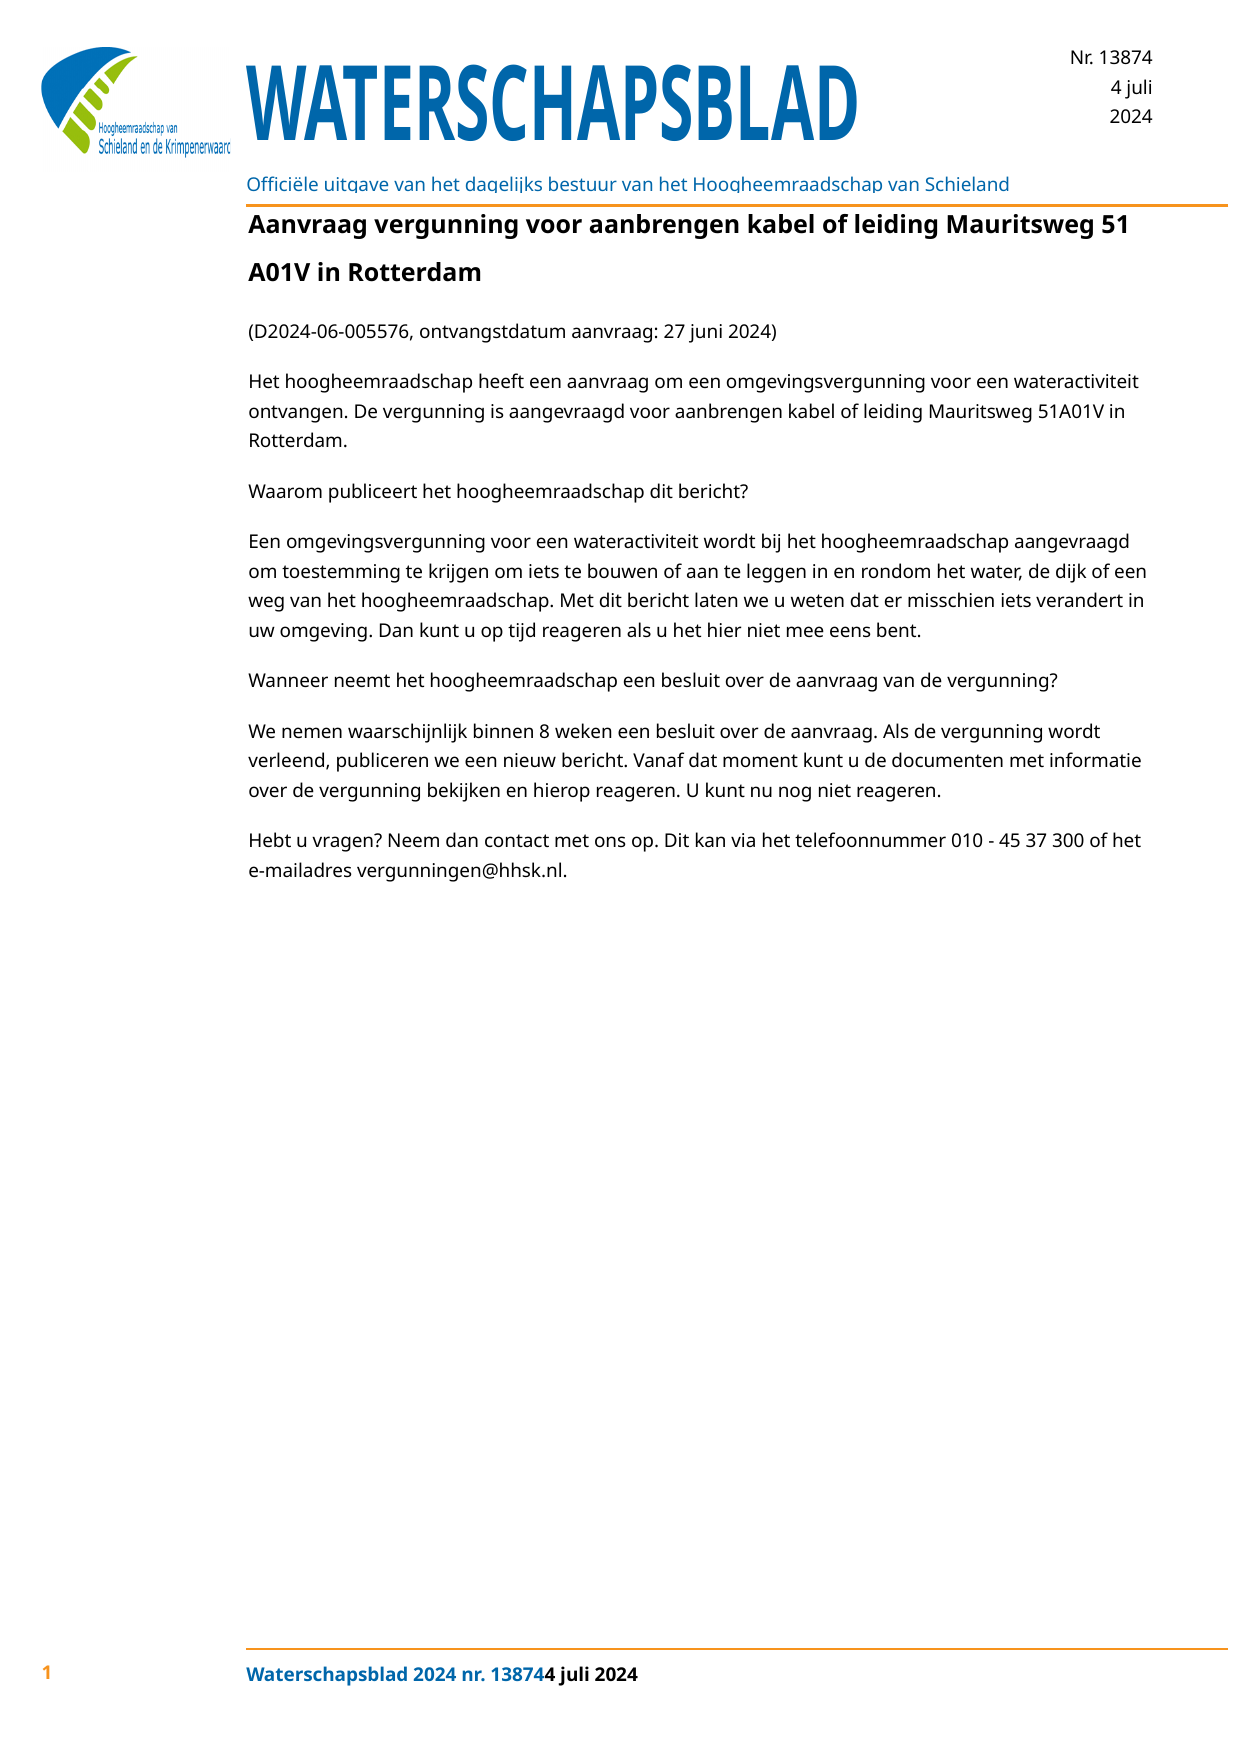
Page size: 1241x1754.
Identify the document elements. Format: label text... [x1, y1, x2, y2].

picture [41, 47, 231, 172]
text Aanvraag vergunning voor aanbrengen kabel of leiding Mauritsweg 51 A01V in Rotterdam [248, 207, 1152, 288]
text (D2024-06-005576, ontvangstdatum aanvraag: 27 juni 2024) [248, 318, 1152, 344]
text We nemen waarschijnlijk binnen 8 weken een besluit over de aanvraag. Als de vergunning wordt verleend, publiceren we een nieuw bericht. Vanaf dat moment kunt u de documenten met informatie over de vergunning bekijken en hierop reageren. U kunt nu nog niet reageren. [248, 718, 1152, 803]
text Een omgevingsvergunning voor een wateractiviteit wordt bij het hoogheemraadschap aangevraagd om toestemming te krijgen om iets te bouwen of aan te leggen in en rondom het water, de dijk of een weg van het hoogheemraadschap. Met dit bericht laten we u weten dat er misschien iets verandert in uw omgeving. Dan kunt u op tijd reageren als u het hier niet mee eens bent. [248, 528, 1152, 643]
text Waarom publiceert het hoogheemraadschap dit bericht? [248, 478, 1152, 504]
text Hebt u vragen? Neem dan contact met ons op. Dit kan via het telefoonnummer 010 - 45 37 300 of het e-mailadres vergunningen@hhsk.nl. [248, 827, 1152, 883]
text Wanneer neemt het hoogheemraadschap een besluit over de aanvraag van de vergunning? [248, 667, 1152, 693]
text Het hoogheemraadschap heeft een aanvraag om een omgevingsvergunning voor een wateractiviteit ontvangen. De vergunning is aangevraagd voor aanbrengen kabel of leiding Mauritsweg 51A01V in Rotterdam. [248, 368, 1152, 453]
